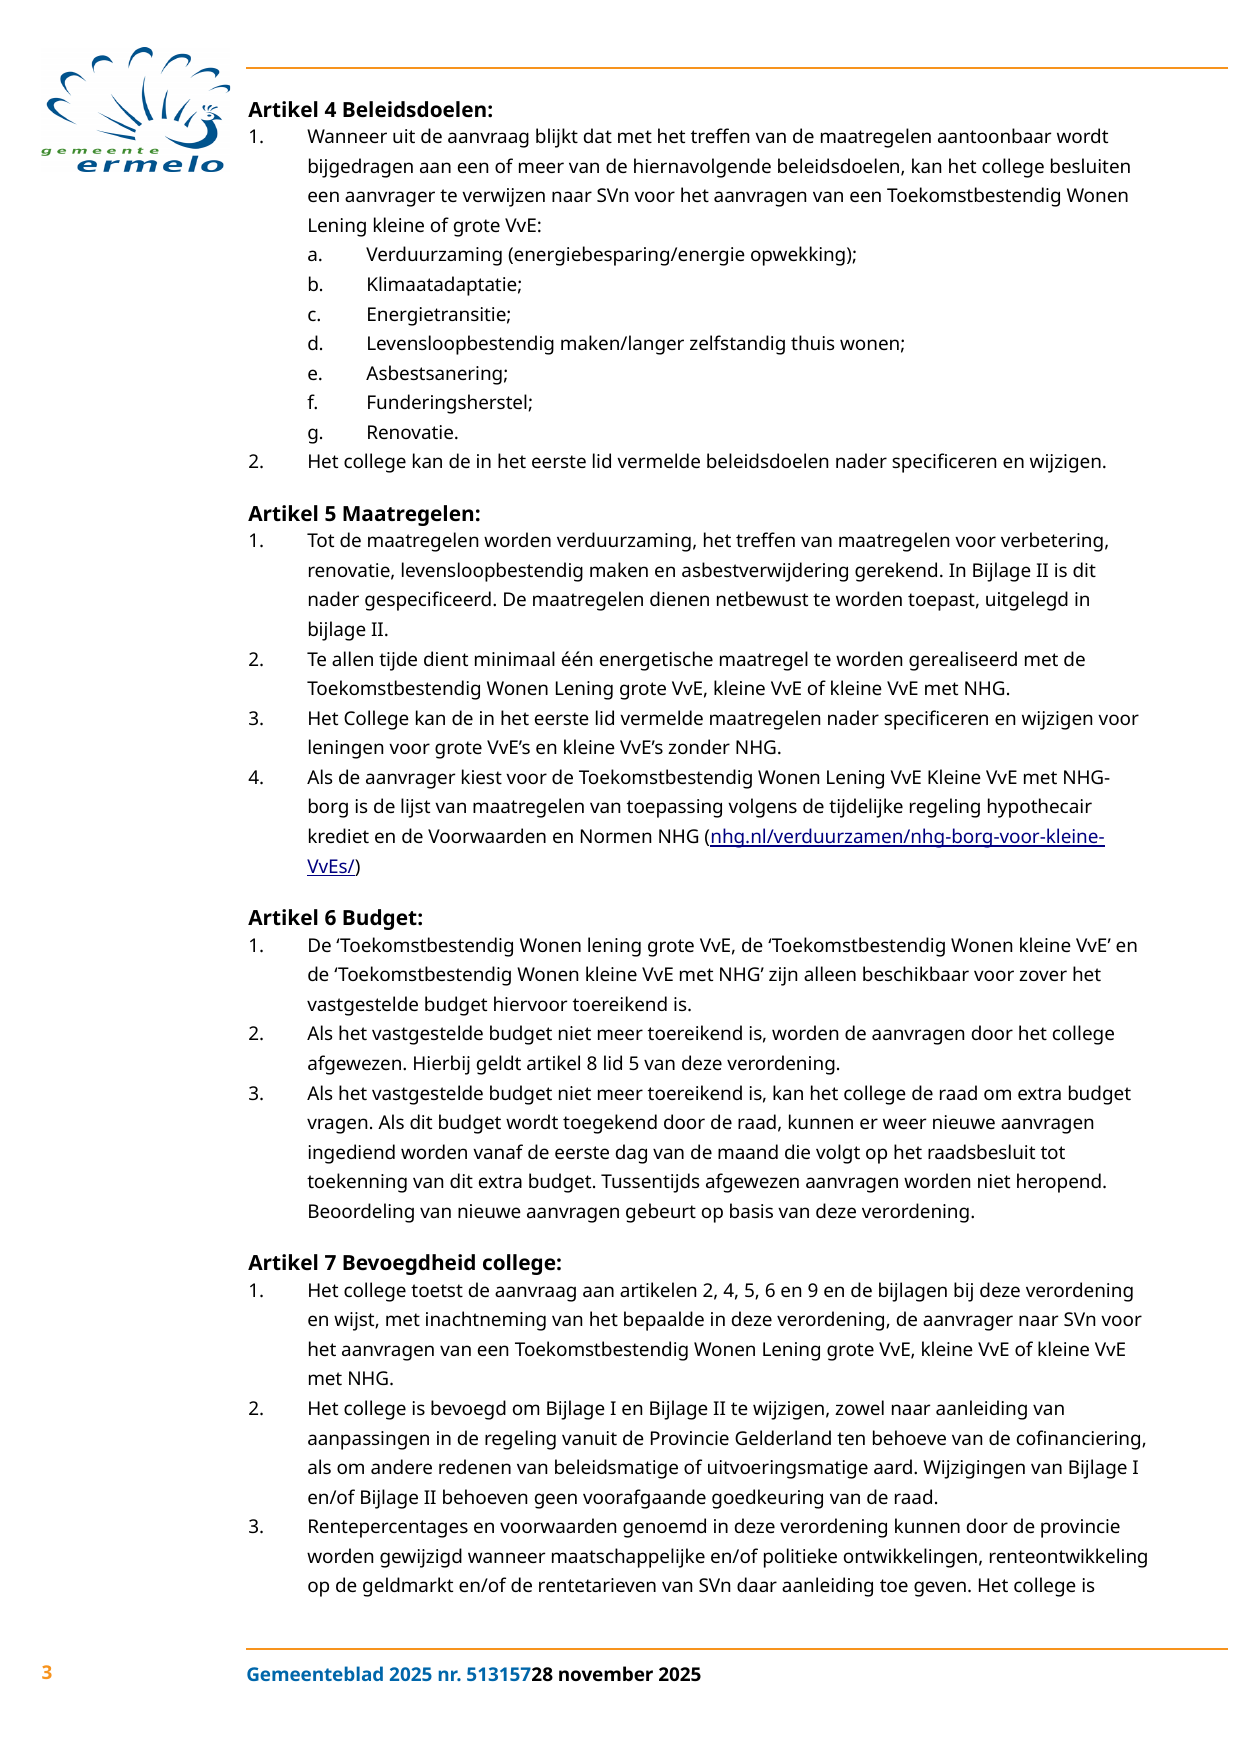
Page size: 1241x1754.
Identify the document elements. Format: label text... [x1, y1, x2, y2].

list Levensloopbestendig maken/langer zelfstandig thuis wonen; [307, 330, 1152, 356]
list Asbestsanering; [307, 360, 1152, 386]
text Artikel 6 Budget: [248, 903, 1152, 932]
list Als de aanvrager kiest voor de Toekomstbestendig Wonen Lening VvE Kleine VvE met NHG-borg is de lijst van maatregelen van toepassing volgens de tijdelijke regeling hypothecair krediet en de Voorwaarden en Normen NHG (nhg.nl/verduurzamen/nhg-borg-voor-kleine-VvEs/) [248, 764, 1152, 879]
list Funderingsherstel; [307, 389, 1152, 415]
list Rentepercentages en voorwaarden genoemd in deze verordening kunnen door de provincie worden gewijzigd wanneer maatschappelijke en/of politieke ontwikkelingen, renteontwikkeling op de geldmarkt en/of de rentetarieven van SVn daar aanleiding toe geven. Het college is [248, 1513, 1152, 1598]
picture [41, 47, 231, 172]
list Energietransitie; [307, 301, 1152, 326]
list Renovatie. [307, 419, 1152, 445]
list Tot de maatregelen worden verduurzaming, het treffen van maatregelen voor verbetering, renovatie, levensloopbestendig maken en asbestverwijdering gerekend. In Bijlage II is dit nader gespecificeerd. De maatregelen dienen netbewust te worden toepast, uitgelegd in bijlage II. [248, 527, 1152, 642]
list Het college is bevoegd om Bijlage I en Bijlage II te wijzigen, zowel naar aanleiding van aanpassingen in de regeling vanuit de Provincie Gelderland ten behoeve van de cofinanciering, als om andere redenen van beleidsmatige of uitvoeringsmatige aard. Wijzigingen van Bijlage I en/of Bijlage II behoeven geen voorafgaande goedkeuring van de raad. [248, 1395, 1152, 1510]
list Te allen tijde dient minimaal één energetische maatregel te worden gerealiseerd met de Toekomstbestendig Wonen Lening grote VvE, kleine VvE of kleine VvE met NHG. [248, 646, 1152, 701]
list Het college toetst de aanvraag aan artikelen 2, 4, 5, 6 en 9 en de bijlagen bij deze verordening en wijst, met inachtneming van het bepaalde in deze verordening, de aanvrager naar SVn voor het aanvragen van een Toekomstbestendig Wonen Lening grote VvE, kleine VvE of kleine VvE met NHG. [248, 1277, 1152, 1391]
list Verduurzaming (energiebesparing/energie opwekking); [307, 242, 1152, 267]
list Als het vastgestelde budget niet meer toereikend is, kan het college de raad om extra budget vragen. Als dit budget wordt toegekend door de raad, kunnen er weer nieuwe aanvragen ingediend worden vanaf de eerste dag van de maand die volgt op het raadsbesluit tot toekenning van dit extra budget. Tussentijds afgewezen aanvragen worden niet heropend. Beoordeling van nieuwe aanvragen gebeurt op basis van deze verordening. [248, 1080, 1152, 1224]
text Artikel 4 Beleidsdoelen: [248, 95, 1152, 123]
text Artikel 5 Maatregelen: [248, 499, 1152, 527]
list Het College kan de in het eerste lid vermelde maatregelen nader specificeren en wijzigen voor leningen voor grote VvE’s en kleine VvE’s zonder NHG. [248, 705, 1152, 760]
list Als het vastgestelde budget niet meer toereikend is, worden de aanvragen door het college afgewezen. Hierbij geldt artikel 8 lid 5 van deze verordening. [248, 1021, 1152, 1076]
list De ‘Toekomstbestendig Wonen lening grote VvE, de ‘Toekomstbestendig Wonen kleine VvE’ en de ‘Toekomstbestendig Wonen kleine VvE met NHG’ zijn alleen beschikbaar voor zover het vastgestelde budget hiervoor toereikend is. [248, 932, 1152, 1017]
list Wanneer uit de aanvraag blijkt dat met het treffen van de maatregelen aantoonbaar wordt bijgedragen aan een of meer van de hiernavolgende beleidsdoelen, kan het college besluiten een aanvrager te verwijzen naar SVn voor het aanvragen van een Toekomstbestendig Wonen Lening kleine of grote VvE: [248, 123, 1152, 238]
list Het college kan de in het eerste lid vermelde beleidsdoelen nader specificeren en wijzigen. [248, 449, 1152, 474]
text Artikel 7 Bevoegdheid college: [248, 1248, 1152, 1277]
list Klimaatadaptatie; [307, 271, 1152, 297]
